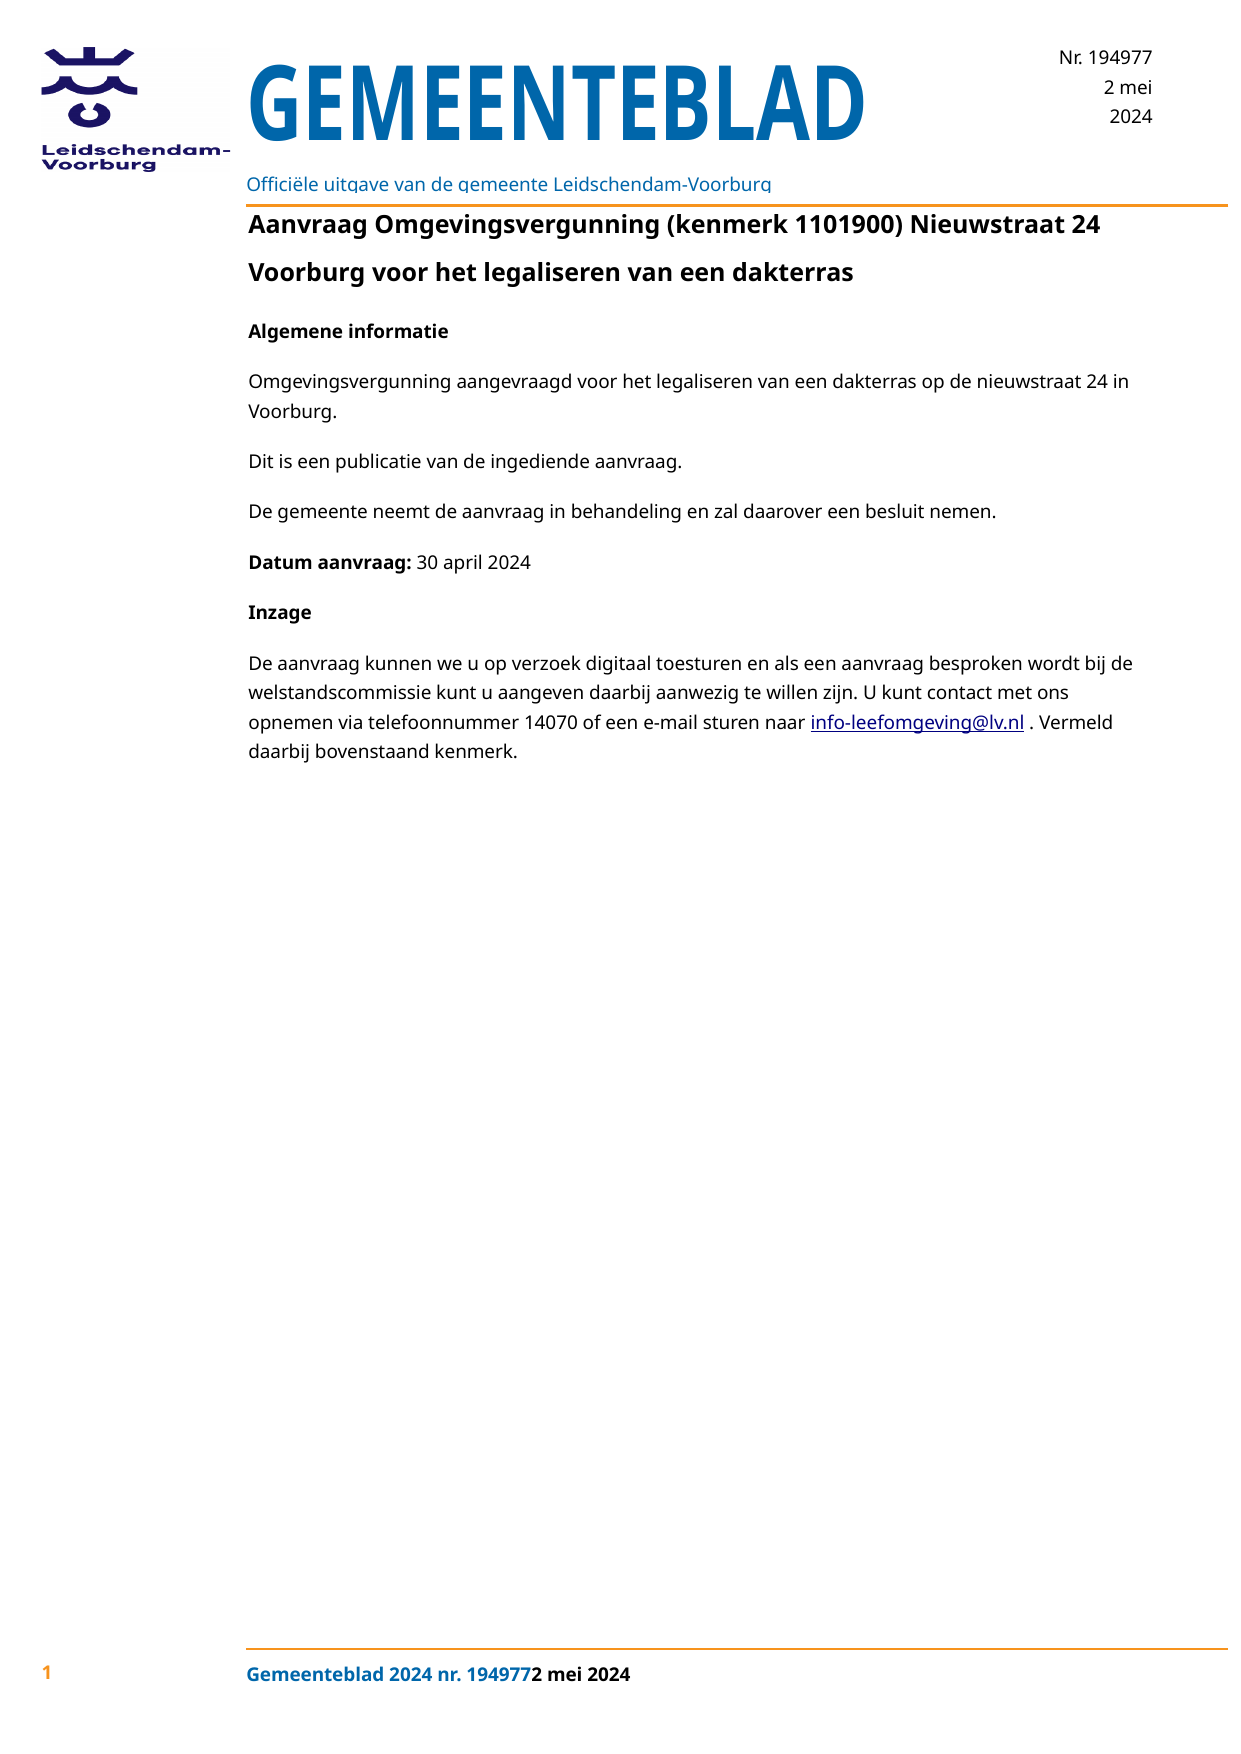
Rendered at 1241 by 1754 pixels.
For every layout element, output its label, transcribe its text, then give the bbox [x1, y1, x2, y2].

text Aanvraag Omgevingsvergunning (kenmerk 1101900) Nieuwstraat 24 Voorburg voor het legaliseren van een dakterras [248, 207, 1152, 288]
picture [41, 47, 231, 172]
text Omgevingsvergunning aangevraagd voor het legaliseren van een dakterras op de nieuwstraat 24 in Voorburg. [248, 368, 1152, 424]
text Inzage [248, 599, 1152, 625]
text De gemeente neemt de aanvraag in behandeling en zal daarover een besluit nemen. [248, 499, 1152, 524]
text Datum aanvraag: 30 april 2024 [248, 549, 1152, 575]
text De aanvraag kunnen we u op verzoek digitaal toesturen en als een aanvraag besproken wordt bij de welstandscommissie kunt u aangeven daarbij aanwezig te willen zijn. U kunt contact met ons opnemen via telefoonnummer 14070 of een e-mail sturen naar info-leefomgeving@lv.nl . Vermeld daarbij bovenstaand kenmerk. [248, 650, 1152, 764]
text Dit is een publicatie van de ingediende aanvraag. [248, 448, 1152, 474]
text Algemene informatie [248, 318, 1152, 344]
